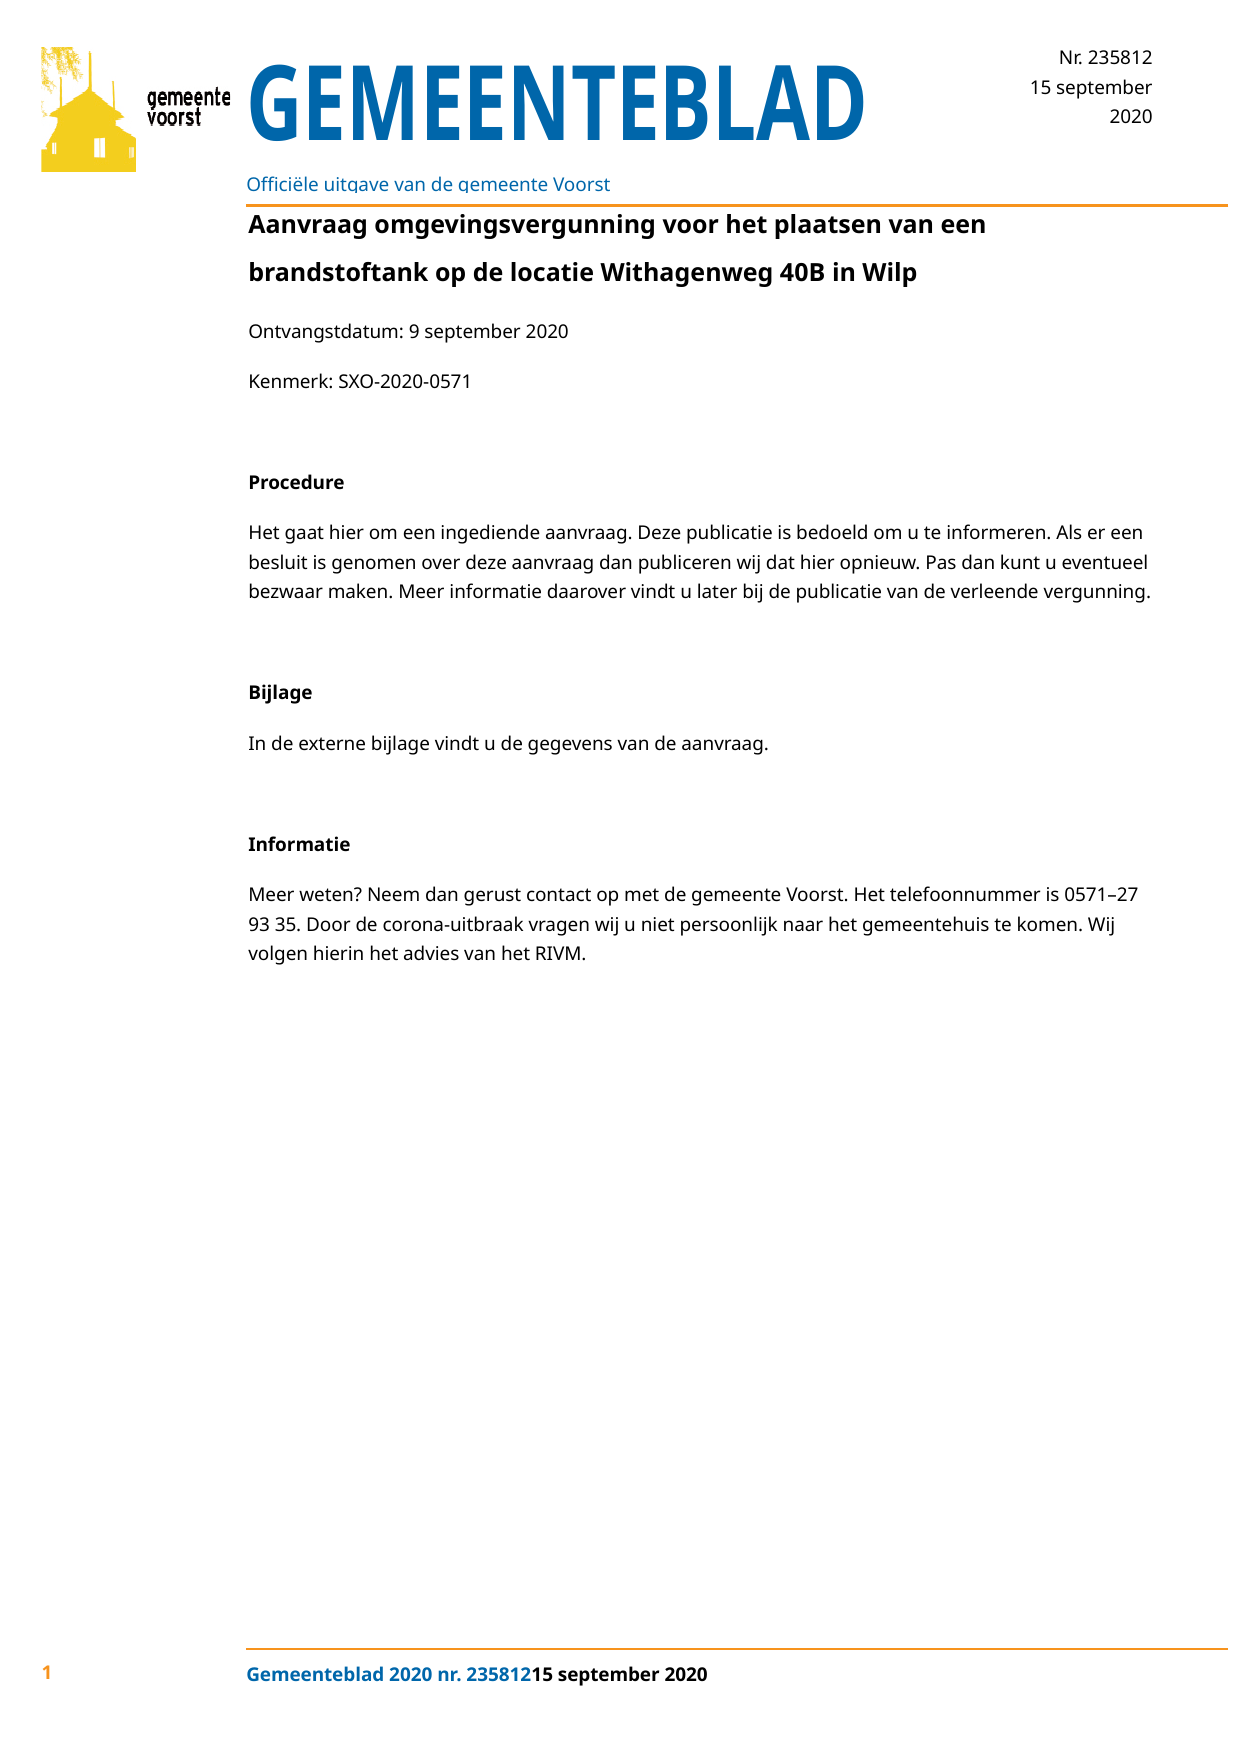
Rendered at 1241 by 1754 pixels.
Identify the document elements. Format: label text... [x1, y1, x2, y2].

text In de externe bijlage vindt u de gegevens van de aanvraag. [248, 730, 1152, 756]
text Procedure [248, 469, 1152, 495]
text Het gaat hier om een ingediende aanvraag. Deze publicatie is bedoeld om u te informeren. Als er een besluit is genomen over deze aanvraag dan publiceren wij dat hier opnieuw. Pas dan kunt u eventueel bezwaar maken. Meer informatie daarover vindt u later bij de publicatie van de verleende vergunning. [248, 519, 1152, 604]
text Kenmerk: SXO-2020-0571 [248, 368, 1152, 394]
text Bijlage [248, 679, 1152, 705]
text Ontvangstdatum: 9 september 2020 [248, 318, 1152, 344]
text Meer weten? Neem dan gerust contact op met de gemeente Voorst. Het telefoonnummer is 0571–27 93 35. Door de corona-uitbraak vragen wij u niet persoonlijk naar het gemeentehuis te komen. Wij volgen hierin het advies van het RIVM. [248, 881, 1152, 966]
text Informatie [248, 831, 1152, 857]
text Aanvraag omgevingsvergunning voor het plaatsen van een brandstoftank op de locatie Withagenweg 40B in Wilp [248, 207, 1152, 288]
picture [41, 47, 231, 172]
